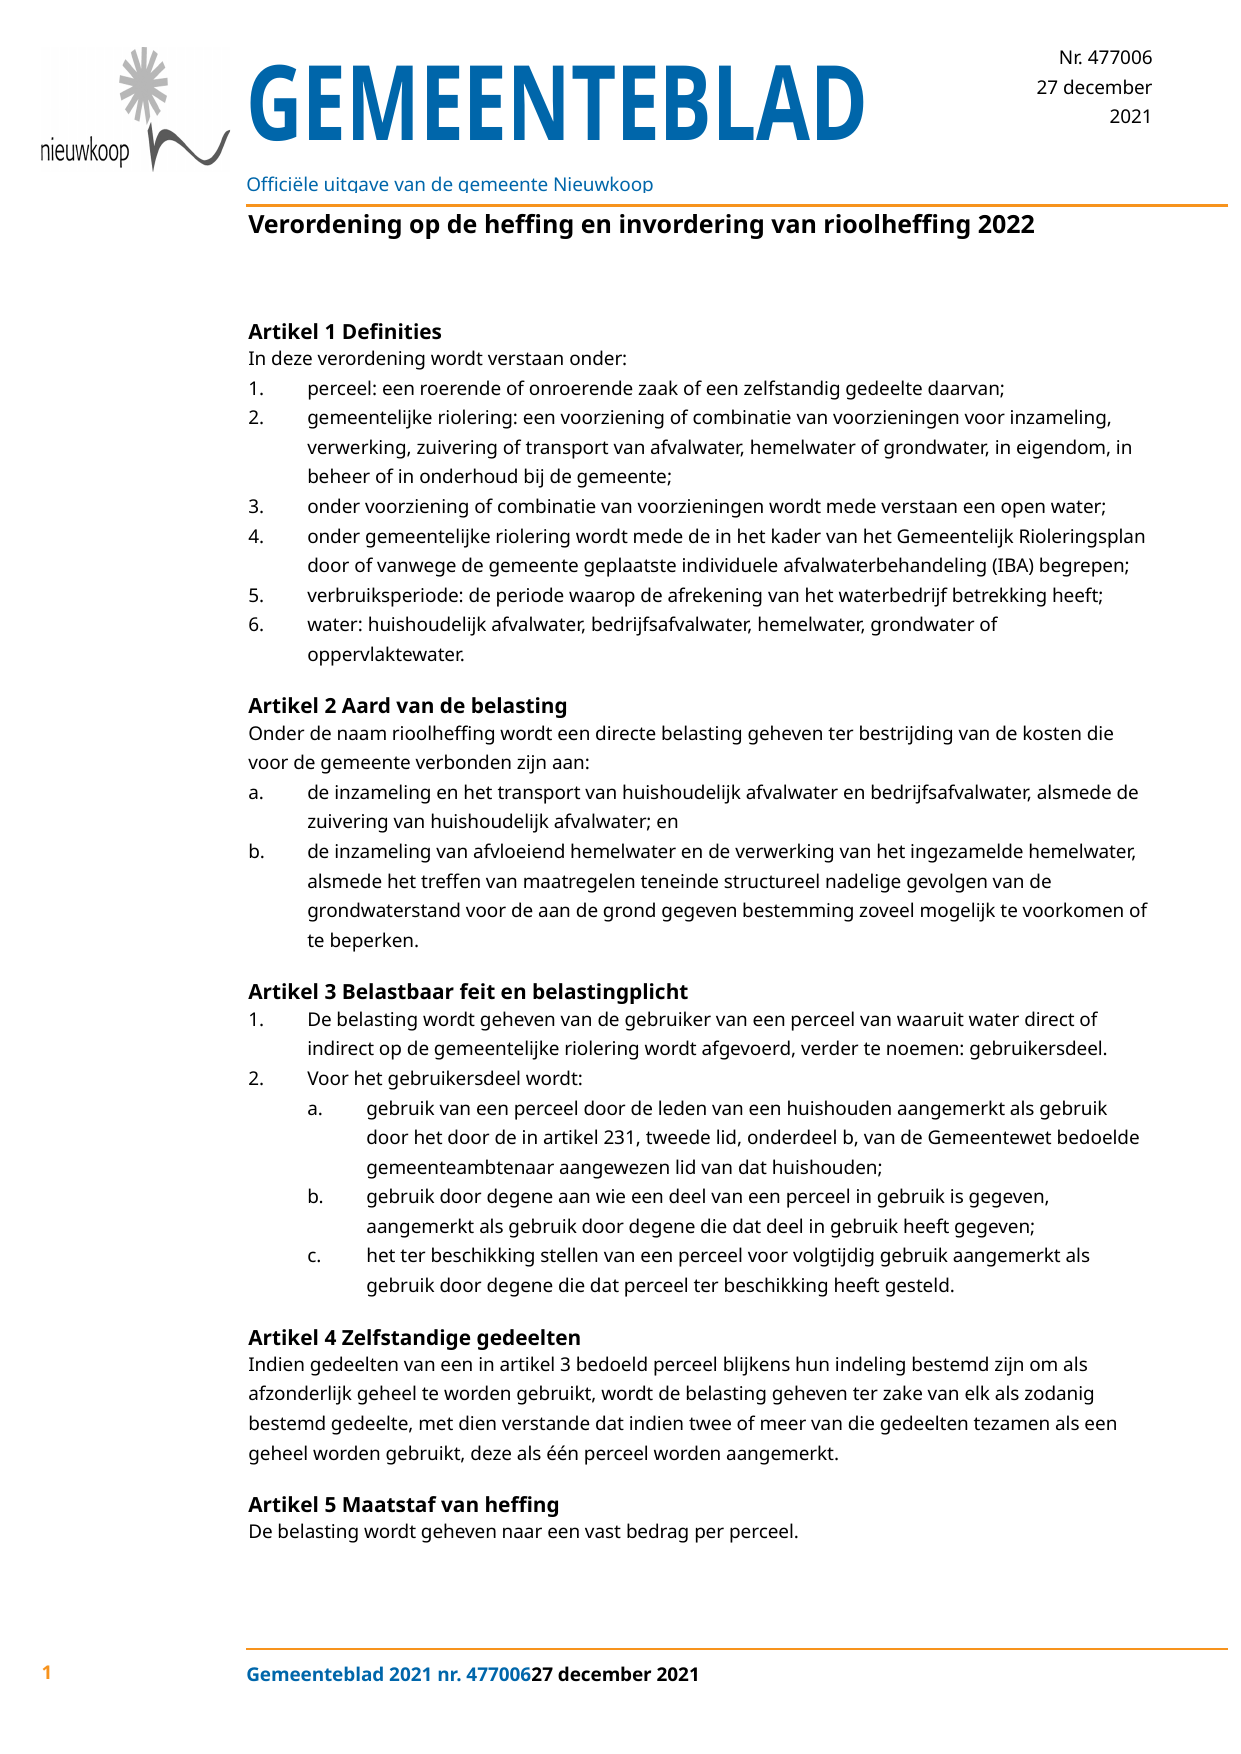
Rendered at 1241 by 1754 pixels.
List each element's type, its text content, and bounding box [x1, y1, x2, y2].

text Artikel 2 Aard van de belasting [248, 692, 1152, 720]
text Artikel 4 Zelfstandige gedeelten [248, 1323, 1152, 1351]
picture [41, 47, 231, 172]
text Artikel 5 Maatstaf van heffing [248, 1490, 1152, 1519]
list onder gemeentelijke riolering wordt mede de in het kader van het Gemeentelijk Rioleringsplan door of vanwege de gemeente geplaatste individuele afvalwaterbehandeling (IBA) begrepen; [248, 523, 1152, 578]
text Indien gedeelten van een in artikel 3 bedoeld perceel blijkens hun indeling bestemd zijn om als afzonderlijk geheel te worden gebruikt, wordt de belasting geheven ter zake van elk als zodanig bestemd gedeelte, met dien verstande dat indien twee of meer van die gedeelten tezamen als een geheel worden gebruikt, deze als één perceel worden aangemerkt. [248, 1351, 1152, 1466]
text De belasting wordt geheven naar een vast bedrag per perceel. [248, 1519, 1152, 1544]
list de inzameling van afvloeiend hemelwater en de verwerking van het ingezamelde hemelwater, alsmede het treffen van maatregelen teneinde structureel nadelige gevolgen van de grondwaterstand voor de aan de grond gegeven bestemming zoveel mogelijk te voorkomen of te beperken. [248, 838, 1152, 953]
text Artikel 1 Definities [248, 317, 1152, 345]
text Verordening op de heffing en invordering van rioolheffing 2022 [248, 207, 1152, 241]
list het ter beschikking stellen van een perceel voor volgtijdig gebruik aangemerkt als gebruik door degene die dat perceel ter beschikking heeft gesteld. [307, 1243, 1152, 1298]
list perceel: een roerende of onroerende zaak of een zelfstandig gedeelte daarvan; [248, 375, 1152, 401]
list onder voorziening of combinatie van voorzieningen wordt mede verstaan een open water; [248, 493, 1152, 519]
text In deze verordening wordt verstaan onder: [248, 345, 1152, 371]
list de inzameling en het transport van huishoudelijk afvalwater en bedrijfsafvalwater, alsmede de zuivering van huishoudelijk afvalwater; en [248, 779, 1152, 834]
list water: huishoudelijk afvalwater, bedrijfsafvalwater, hemelwater, grondwater of oppervlaktewater. [248, 612, 1152, 667]
text Onder de naam rioolheffing wordt een directe belasting geheven ter bestrijding van de kosten die voor de gemeente verbonden zijn aan: [248, 720, 1152, 775]
list gebruik van een perceel door de leden van een huishouden aangemerkt als gebruik door het door de in artikel 231, tweede lid, onderdeel b, van de Gemeentewet bedoelde gemeenteambtenaar aangewezen lid van dat huishouden; [307, 1095, 1152, 1179]
list verbruiksperiode: de periode waarop de afrekening van het waterbedrijf betrekking heeft; [248, 582, 1152, 608]
list Voor het gebruikersdeel wordt: [248, 1065, 1152, 1091]
list gemeentelijke riolering: een voorziening of combinatie van voorzieningen voor inzameling, verwerking, zuivering of transport van afvalwater, hemelwater of grondwater, in eigendom, in beheer of in onderhoud bij de gemeente; [248, 404, 1152, 489]
list De belasting wordt geheven van de gebruiker van een perceel van waaruit water direct of indirect op de gemeentelijke riolering wordt afgevoerd, verder te noemen: gebruikersdeel. [248, 1006, 1152, 1061]
list gebruik door degene aan wie een deel van een perceel in gebruik is gegeven, aangemerkt als gebruik door degene die dat deel in gebruik heeft gegeven; [307, 1183, 1152, 1239]
text Artikel 3 Belastbaar feit en belastingplicht [248, 977, 1152, 1006]
